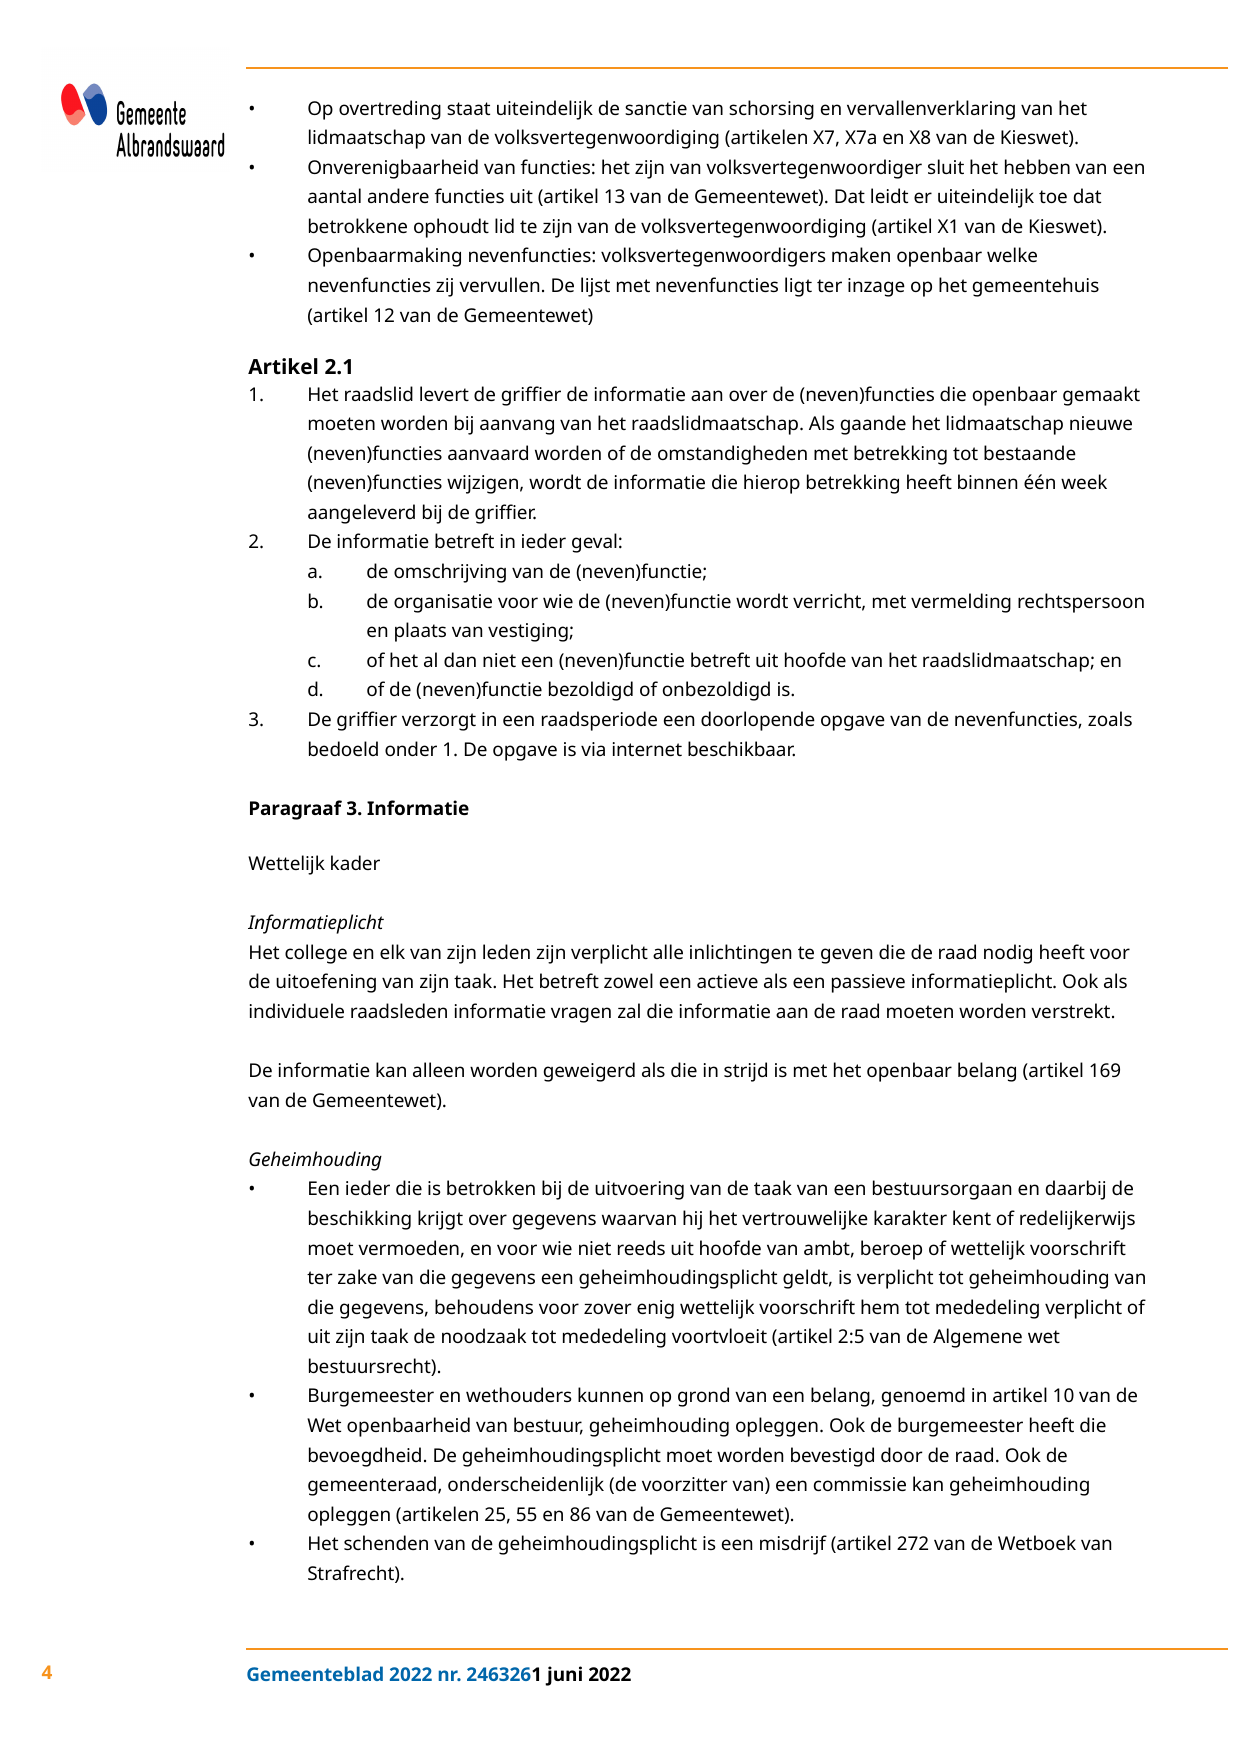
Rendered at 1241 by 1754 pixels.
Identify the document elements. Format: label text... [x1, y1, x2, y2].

list Burgemeester en wethouders kunnen op grond van een belang, genoemd in artikel 10 van de Wet openbaarheid van bestuur, geheimhouding opleggen. Ook de burgemeester heeft die bevoegdheid. De geheimhoudingsplicht moet worden bevestigd door de raad. Ook de gemeenteraad, onderscheidenlijk (de voorzitter van) een commissie kan geheimhouding opleggen (artikelen 25, 55 en 86 van de Gemeentewet). [248, 1383, 1152, 1527]
text Informatieplicht [248, 909, 1152, 935]
text Wettelijk kader [248, 850, 1152, 876]
text Het college en elk van zijn leden zijn verplicht alle inlichtingen te geven die de raad nodig heeft voor de uitoefening van zijn taak. Het betreft zowel een actieve als een passieve informatieplicht. Ook als individuele raadsleden informatie vragen zal die informatie aan de raad moeten worden verstrekt. [248, 939, 1152, 1024]
list Het raadslid levert de griffier de informatie aan over de (neven)functies die openbaar gemaakt moeten worden bij aanvang van het raadslidmaatschap. Als gaande het lidmaatschap nieuwe (neven)functies aanvaard worden of de omstandigheden met betrekking tot bestaande (neven)functies wijzigen, wordt de informatie die hierop betrekking heeft binnen één week aangeleverd bij de griffier. [248, 381, 1152, 525]
text De informatie kan alleen worden geweigerd als die in strijd is met het openbaar belang (artikel 169 van de Gemeentewet). [248, 1057, 1152, 1113]
list Een ieder die is betrokken bij de uitvoering van de taak van een bestuursorgaan en daarbij de beschikking krijgt over gegevens waarvan hij het vertrouwelijke karakter kent of redelijkerwijs moet vermoeden, en voor wie niet reeds uit hoofde van ambt, beroep of wettelijk voorschrift ter zake van die gegevens een geheimhoudingsplicht geldt, is verplicht tot geheimhouding van die gegevens, behoudens voor zover enig wettelijk voorschrift hem tot mededeling verplicht of uit zijn taak de noodzaak tot mededeling voortvloeit (artikel 2:5 van de Algemene wet bestuursrecht). [248, 1176, 1152, 1379]
list Op overtreding staat uiteindelijk de sanctie van schorsing en vervallenverklaring van het lidmaatschap van de volksvertegenwoordiging (artikelen X7, X7a en X8 van de Kieswet). [248, 95, 1152, 150]
list De informatie betreft in ieder geval: [248, 529, 1152, 554]
list of het al dan niet een (neven)functie betreft uit hoofde van het raadslidmaatschap; en [307, 647, 1152, 673]
list de organisatie voor wie de (neven)functie wordt verricht, met vermelding rechtspersoon en plaats van vestiging; [307, 588, 1152, 643]
list de omschrijving van de (neven)functie; [307, 558, 1152, 584]
list Openbaarmaking nevenfuncties: volksvertegenwoordigers maken openbaar welke nevenfuncties zij vervullen. De lijst met nevenfuncties ligt ter inzage op het gemeentehuis (artikel 12 van de Gemeentewet) [248, 243, 1152, 328]
text Paragraaf 3. Informatie [248, 795, 1152, 821]
list De griffier verzorgt in een raadsperiode een doorlopende opgave van de nevenfuncties, zoals bedoeld onder 1. De opgave is via internet beschikbaar. [248, 706, 1152, 761]
text Geheimhouding [248, 1146, 1152, 1172]
picture [41, 47, 231, 172]
list Het schenden van de geheimhoudingsplicht is een misdrijf (artikel 272 van de Wetboek van Strafrecht). [248, 1531, 1152, 1586]
list of de (neven)functie bezoldigd of onbezoldigd is. [307, 677, 1152, 702]
text Artikel 2.1 [248, 352, 1152, 381]
list Onverenigbaarheid van functies: het zijn van volksvertegenwoordiger sluit het hebben van een aantal andere functies uit (artikel 13 van de Gemeentewet). Dat leidt er uiteindelijk toe dat betrokkene ophoudt lid te zijn van de volksvertegenwoordiging (artikel X1 van de Kieswet). [248, 154, 1152, 239]
